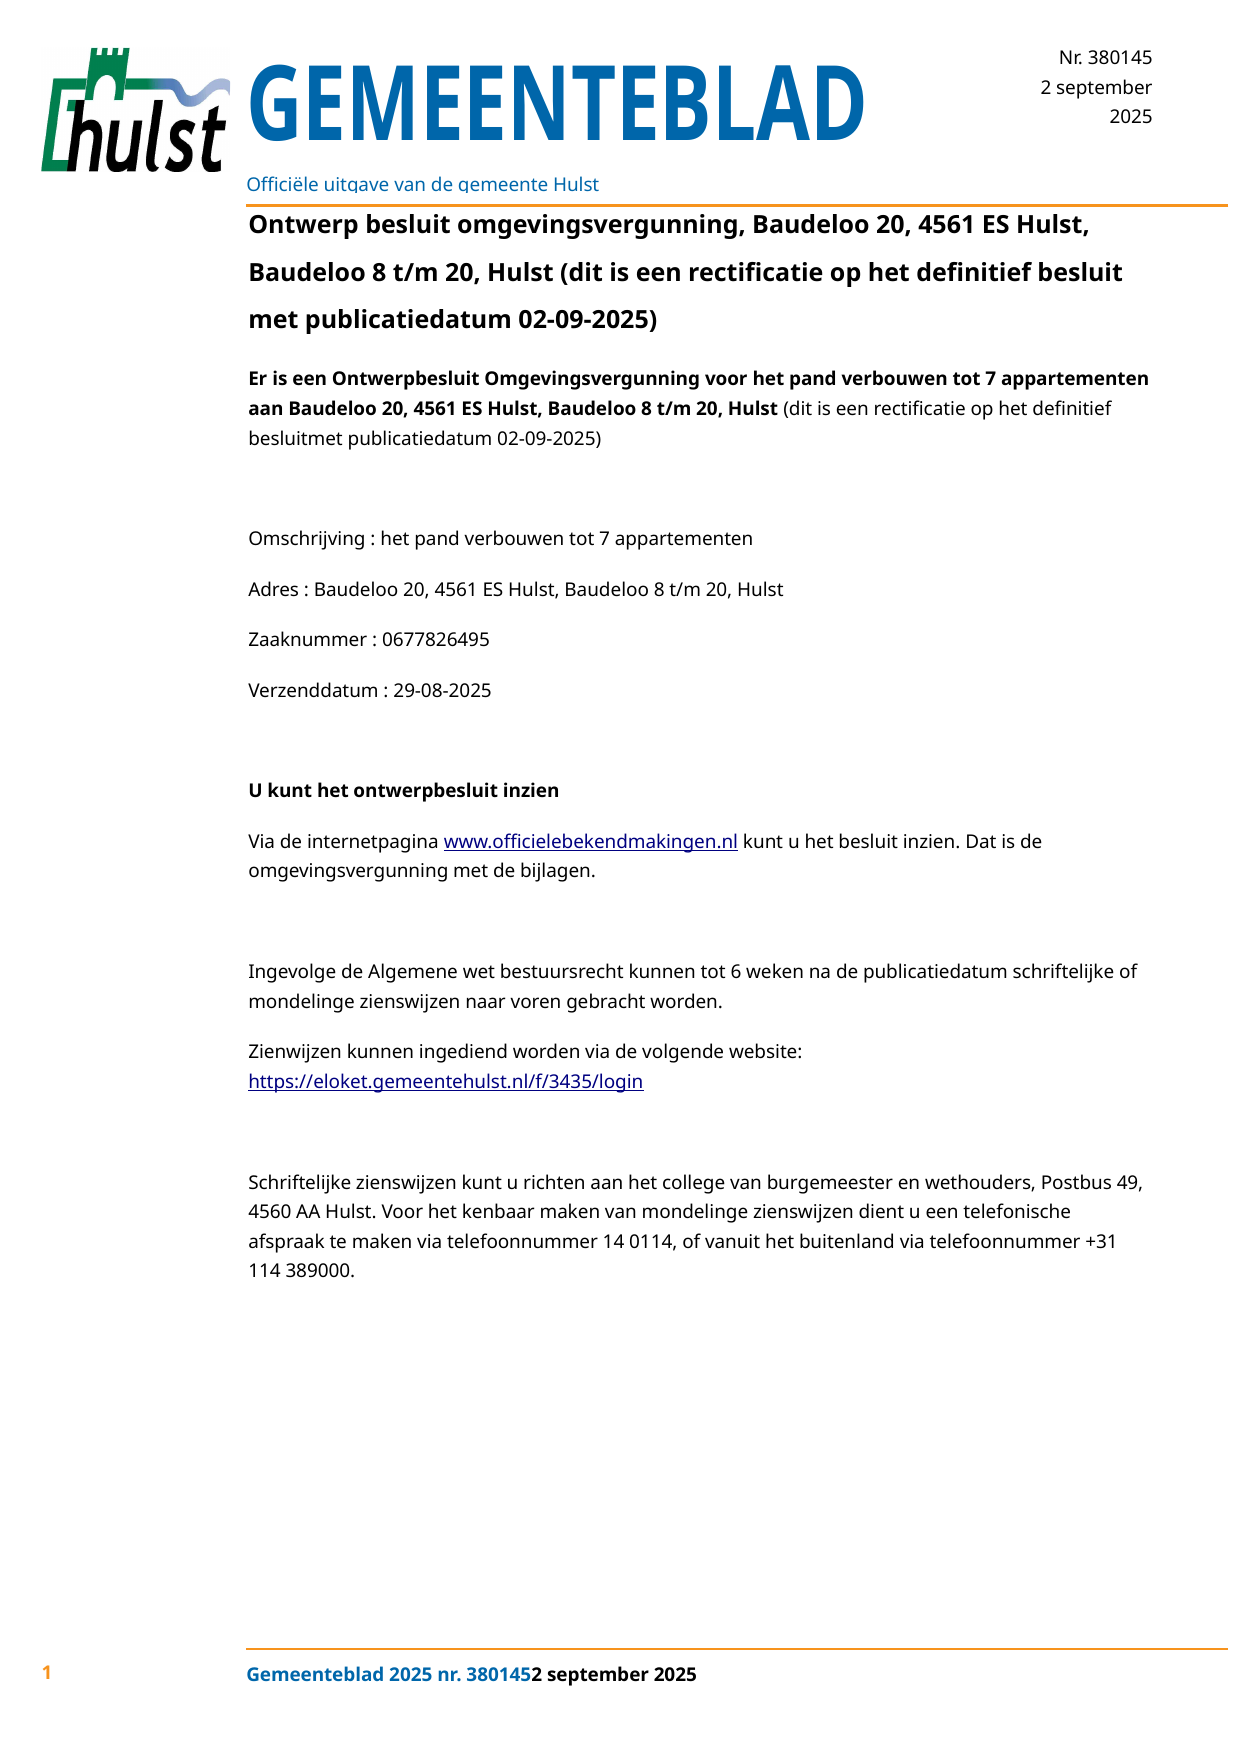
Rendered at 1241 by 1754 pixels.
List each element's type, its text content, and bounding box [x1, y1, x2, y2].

picture [41, 47, 231, 172]
text U kunt het ontwerpbesluit inzien [248, 778, 1152, 803]
text Er is een Ontwerpbesluit Omgevingsvergunning voor het pand verbouwen tot 7 appartementen aan Baudeloo 20, 4561 ES Hulst, Baudeloo 8 t/m 20, Hulst (dit is een rectificatie op het definitief besluitmet publicatiedatum 02-09-2025) [248, 366, 1152, 450]
text Omschrijving : het pand verbouwen tot 7 appartementen [248, 526, 1152, 551]
text Zaaknummer : 0677826495 [248, 626, 1152, 652]
text Verzenddatum : 29-08-2025 [248, 677, 1152, 702]
text Zienwijzen kunnen ingediend worden via de volgende website: https://eloket.gemeentehulst.nl/f/3435/login [248, 1038, 1152, 1094]
text Ontwerp besluit omgevingsvergunning, Baudeloo 20, 4561 ES Hulst, Baudeloo 8 t/m 20, Hulst (dit is een rectificatie op het definitief besluit met publicatiedatum 02-09-2025) [248, 207, 1152, 336]
text Schriftelijke zienswijzen kunt u richten aan het college van burgemeester en wethouders, Postbus 49, 4560 AA Hulst. Voor het kenbaar maken van mondelinge zienswijzen dient u een telefonische afspraak te maken via telefoonnummer 14 0114, of vanuit het buitenland via telefoonnummer +31 114 389000. [248, 1169, 1152, 1283]
text Adres : Baudeloo 20, 4561 ES Hulst, Baudeloo 8 t/m 20, Hulst [248, 576, 1152, 602]
text Ingevolge de Algemene wet bestuursrecht kunnen tot 6 weken na de publicatiedatum schriftelijke of mondelinge zienswijzen naar voren gebracht worden. [248, 958, 1152, 1014]
text Via de internetpagina www.officielebekendmakingen.nl kunt u het besluit inzien. Dat is de omgevingsvergunning met de bijlagen. [248, 828, 1152, 883]
